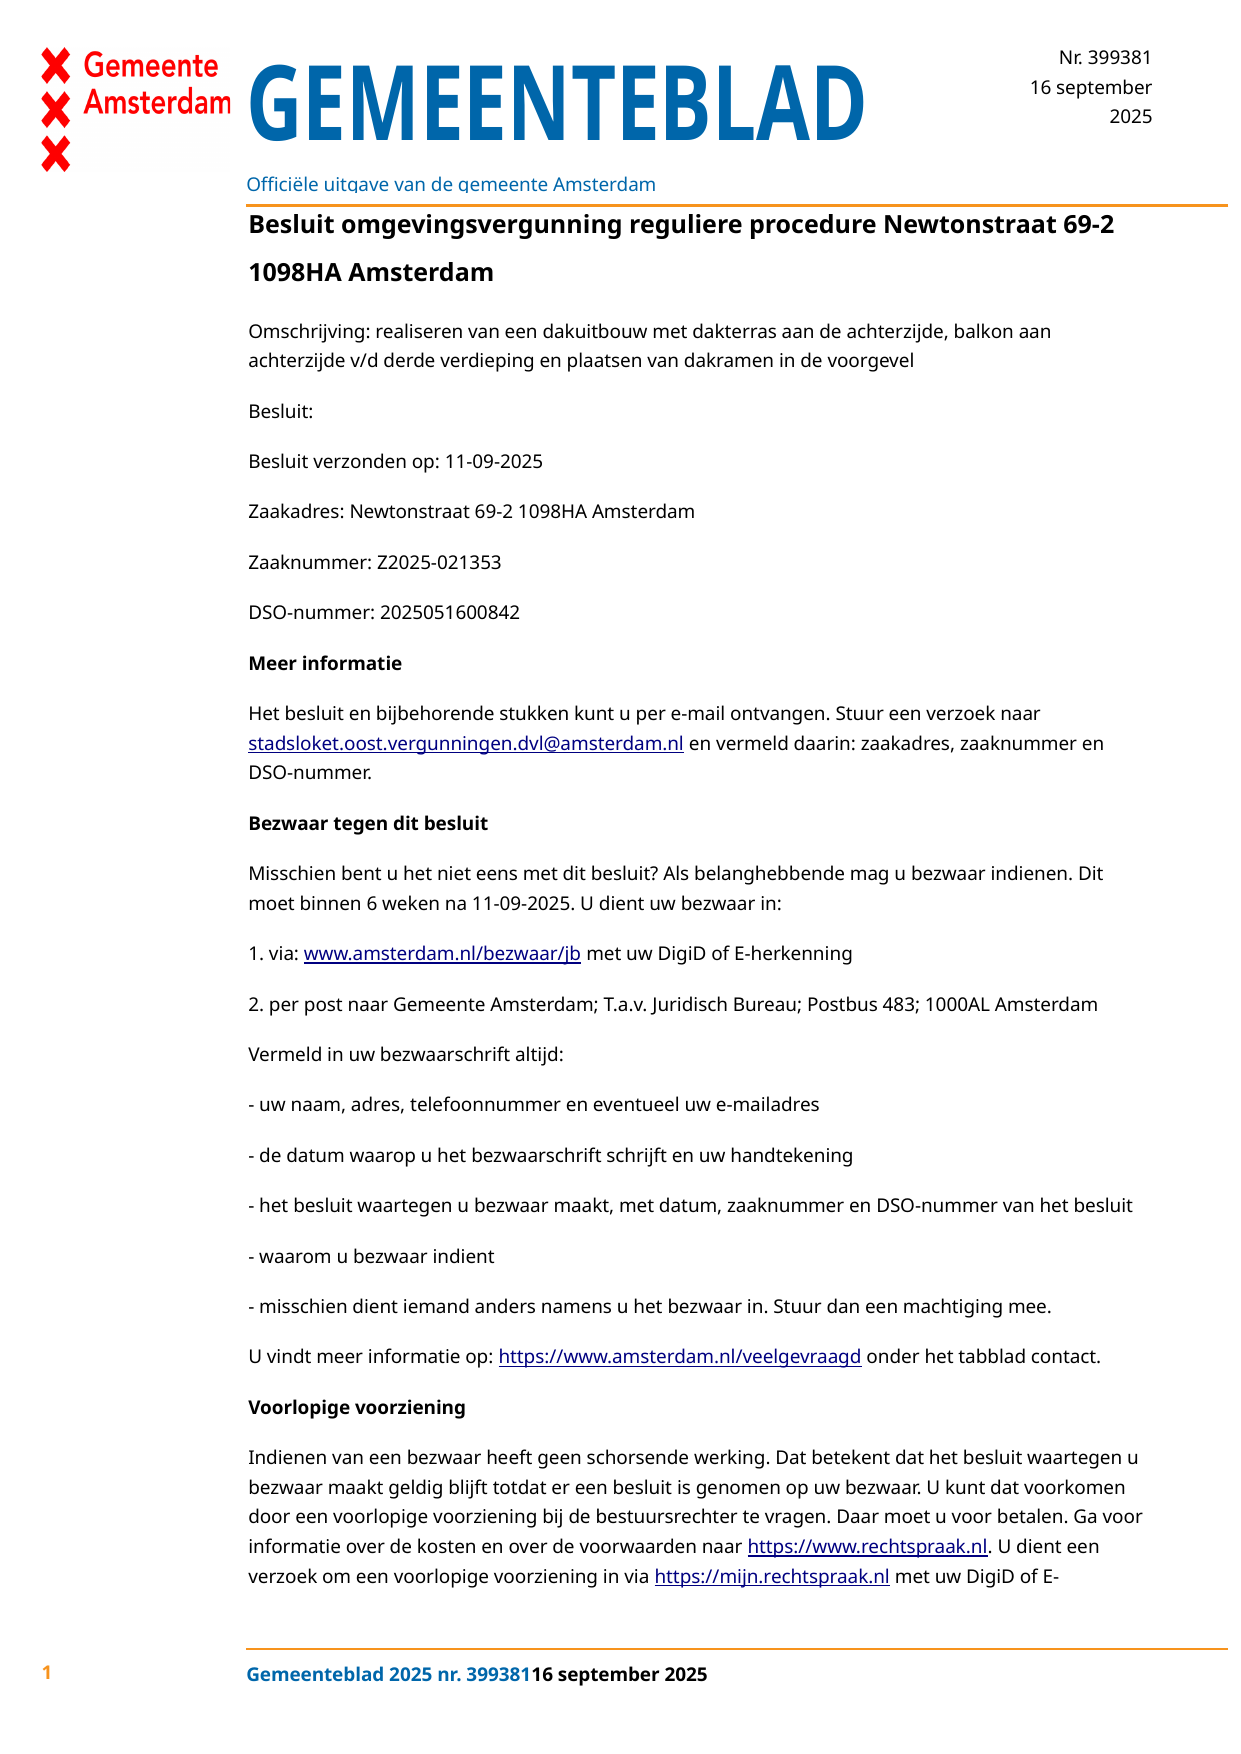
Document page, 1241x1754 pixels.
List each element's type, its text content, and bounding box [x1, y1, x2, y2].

text Meer informatie [248, 650, 1152, 676]
text Zaakadres: Newtonstraat 69-2 1098HA Amsterdam [248, 499, 1152, 524]
text 2. per post naar Gemeente Amsterdam; T.a.v. Juridisch Bureau; Postbus 483; 1000AL Amsterdam [248, 991, 1152, 1017]
text Vermeld in uw bezwaarschrift altijd: [248, 1041, 1152, 1067]
text 1. via: www.amsterdam.nl/bezwaar/jb met uw DigiD of E-herkenning [248, 940, 1152, 966]
text - misschien dient iemand anders namens u het bezwaar in. Stuur dan een machtiging mee. [248, 1293, 1152, 1319]
text Voorlopige voorziening [248, 1394, 1152, 1420]
text Besluit verzonden op: 11-09-2025 [248, 448, 1152, 474]
text Bezwaar tegen dit besluit [248, 810, 1152, 836]
text Omschrijving: realiseren van een dakuitbouw met dakterras aan de achterzijde, balkon aan achterzijde v/d derde verdieping en plaatsen van dakramen in de voorgevel [248, 318, 1152, 373]
text - de datum waarop u het bezwaarschrift schrijft en uw handtekening [248, 1142, 1152, 1168]
text U vindt meer informatie op: https://www.amsterdam.nl/veelgevraagd onder het tabblad contact. [248, 1344, 1152, 1369]
text Besluit: [248, 398, 1152, 424]
text Het besluit en bijbehorende stukken kunt u per e-mail ontvangen. Stuur een verzoek naar stadsloket.oost.vergunningen.dvl@amsterdam.nl en vermeld daarin: zaakadres, zaaknummer en DSO-nummer. [248, 700, 1152, 785]
text DSO-nummer: 2025051600842 [248, 599, 1152, 625]
text Zaaknummer: Z2025-021353 [248, 549, 1152, 575]
text - het besluit waartegen u bezwaar maakt, met datum, zaaknummer en DSO-nummer van het besluit [248, 1192, 1152, 1218]
text - uw naam, adres, telefoonnummer en eventueel uw e-mailadres [248, 1092, 1152, 1117]
text Misschien bent u het niet eens met dit besluit? Als belanghebbende mag u bezwaar indienen. Dit moet binnen 6 weken na 11-09-2025. U dient uw bezwaar in: [248, 860, 1152, 916]
picture [41, 47, 231, 172]
text Indienen van een bezwaar heeft geen schorsende werking. Dat betekent dat het besluit waartegen u bezwaar maakt geldig blijft totdat er een besluit is genomen op uw bezwaar. U kunt dat voorkomen door een voorlopige voorziening bij de bestuursrechter te vragen. Daar moet u voor betalen. Ga voor informatie over de kosten en over de voorwaarden naar https://www.rechtspraak.nl. U dient een verzoek om een voorlopige voorziening in via https://mijn.rechtspraak.nl met uw DigiD of E- [248, 1444, 1152, 1589]
text - waarom u bezwaar indient [248, 1243, 1152, 1269]
text Besluit omgevingsvergunning reguliere procedure Newtonstraat 69-2 1098HA Amsterdam [248, 207, 1152, 288]
